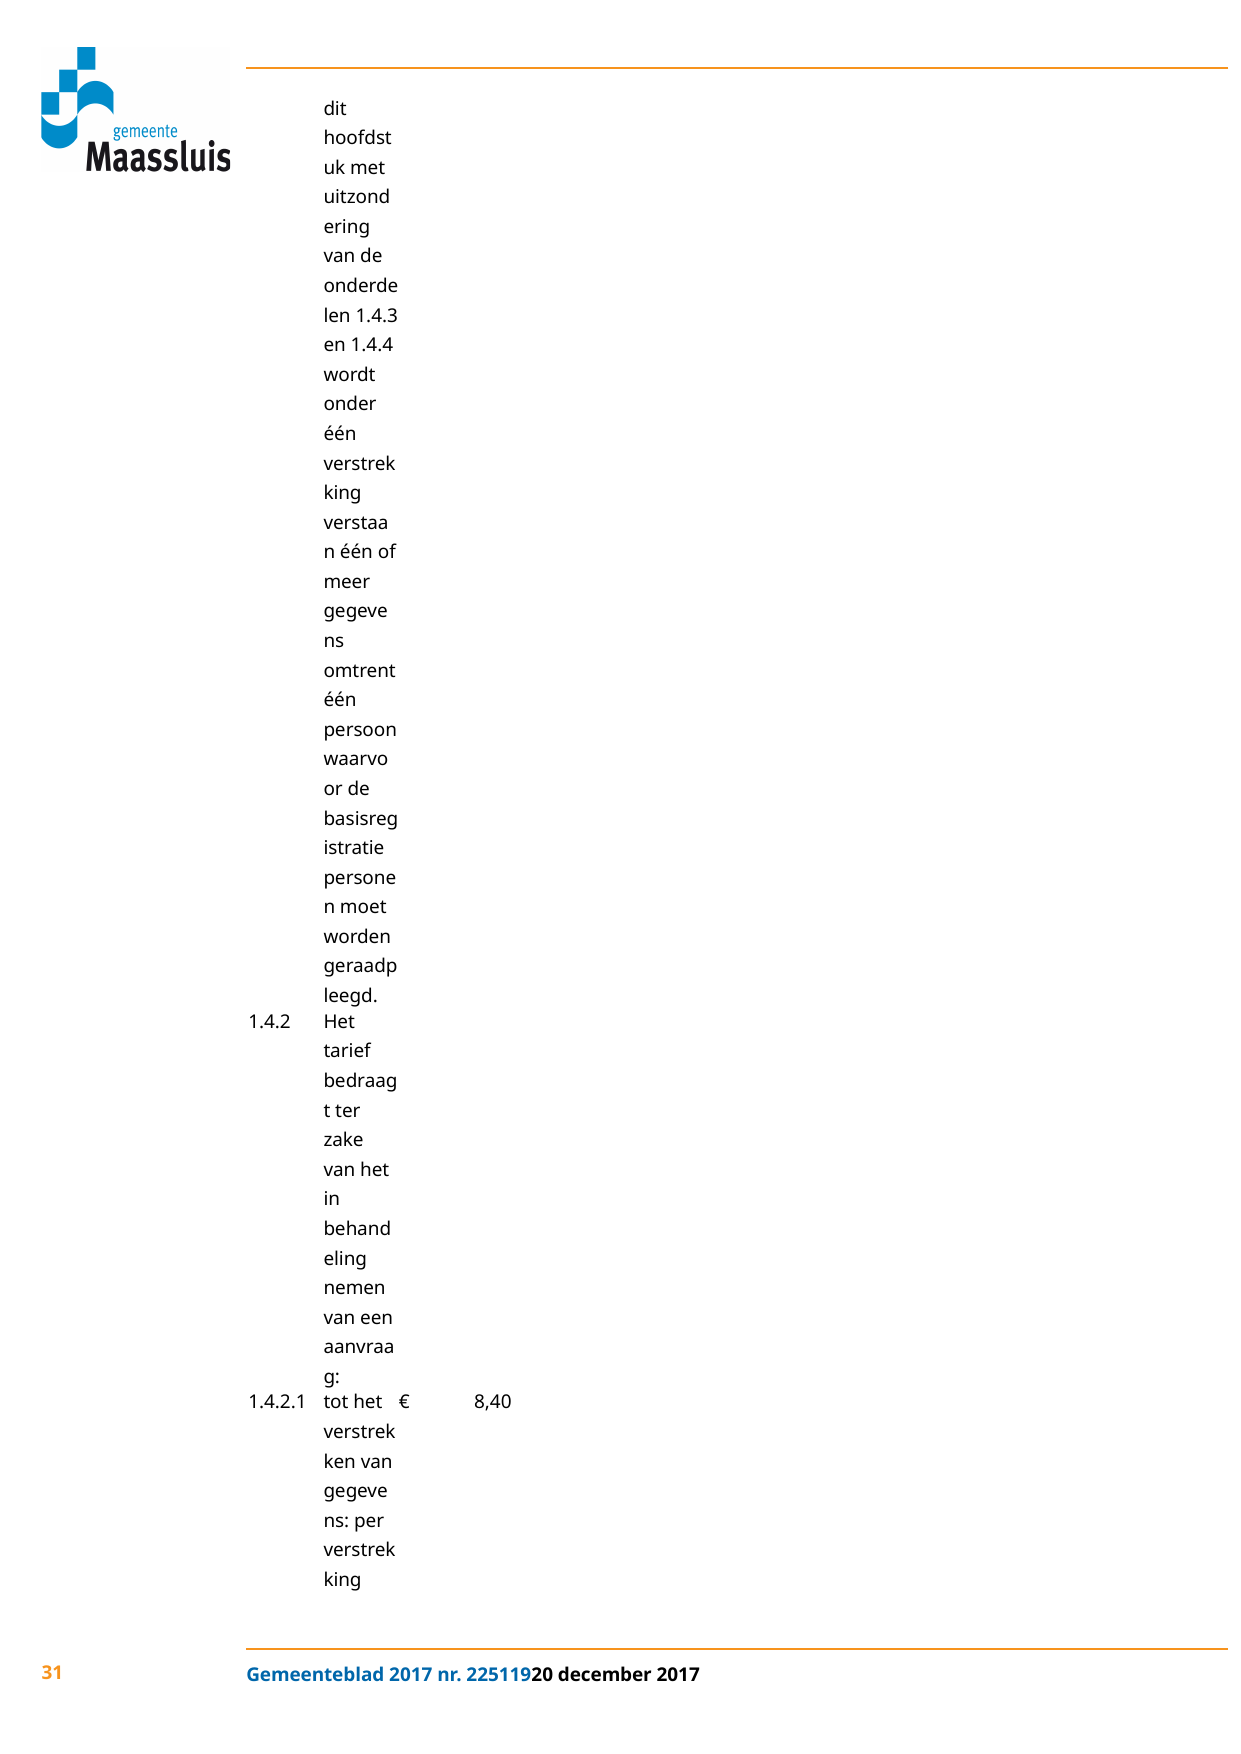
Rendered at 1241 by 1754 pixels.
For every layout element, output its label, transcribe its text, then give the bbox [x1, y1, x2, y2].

table_cell 1.4.2 [248, 1008, 323, 1389]
table_cell [399, 1008, 474, 1389]
table_cell [474, 1008, 549, 1389]
table_cell dit hoofdstuk met uitzondering van de onderdelen 1.4.3 en 1.4.4 wordt onder één verstrekking verstaan één of meer gegevens omtrent één persoon waarvoor de basisregistratie personen moet worden geraadpleegd. [323, 95, 398, 1008]
table_cell [474, 95, 549, 1008]
table_cell € [399, 1389, 474, 1592]
table_cell 1.4.2.1 [248, 1389, 323, 1592]
table_cell 8,40 [474, 1389, 549, 1592]
table_cell [399, 95, 474, 1008]
table_cell tot het verstrekken van gegevens: per verstrekking [323, 1389, 398, 1592]
table_cell Het tarief bedraagt ter zake van het in behandeling nemen van een aanvraag: [323, 1008, 398, 1389]
table_cell [248, 95, 323, 1008]
picture [41, 47, 231, 172]
picture [41, 47, 77, 92]
